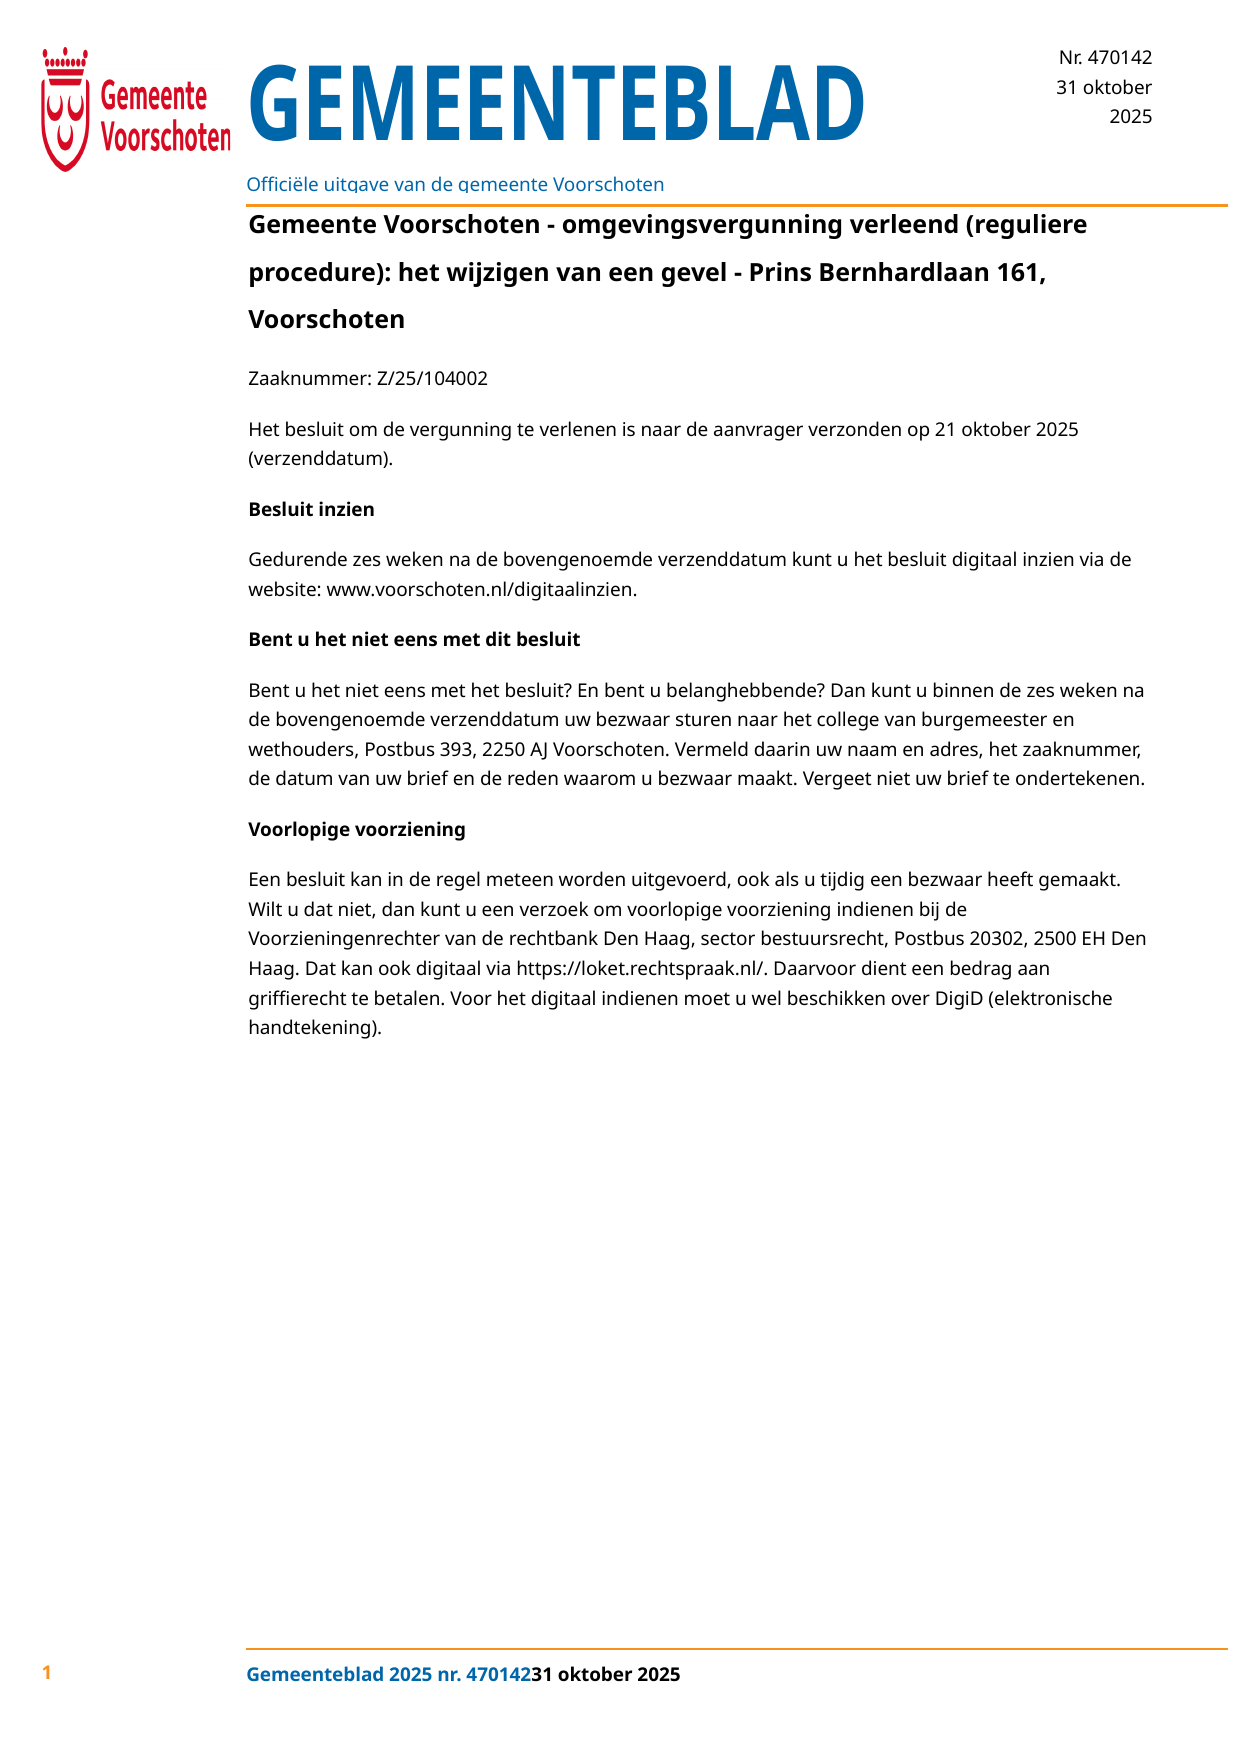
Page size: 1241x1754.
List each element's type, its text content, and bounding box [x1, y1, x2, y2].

text Bent u het niet eens met dit besluit [248, 626, 1152, 652]
text Een besluit kan in de regel meteen worden uitgevoerd, ook als u tijdig een bezwaar heeft gemaakt. Wilt u dat niet, dan kunt u een verzoek om voorlopige voorziening indienen bij de Voorzieningenrechter van de rechtbank Den Haag, sector bestuursrecht, Postbus 20302, 2500 EH Den Haag. Dat kan ook digitaal via https://loket.rechtspraak.nl/. Daarvoor dient een bedrag aan griffierecht te betalen. Voor het digitaal indienen moet u wel beschikken over DigiD (elektronische handtekening). [248, 866, 1152, 1040]
text Het besluit om de vergunning te verlenen is naar de aanvrager verzonden op 21 oktober 2025 (verzenddatum). [248, 416, 1152, 471]
picture [41, 47, 231, 172]
text Voorlopige voorziening [248, 816, 1152, 842]
text Gemeente Voorschoten - omgevingsvergunning verleend (reguliere procedure): het wijzigen van een gevel - Prins Bernhardlaan 161, Voorschoten [248, 207, 1152, 336]
text Zaaknummer: Z/25/104002 [248, 366, 1152, 391]
text Gedurende zes weken na de bovengenoemde verzenddatum kunt u het besluit digitaal inzien via de website: www.voorschoten.nl/digitaalinzien. [248, 546, 1152, 602]
text Bent u het niet eens met het besluit? En bent u belanghebbende? Dan kunt u binnen de zes weken na de bovengenoemde verzenddatum uw bezwaar sturen naar het college van burgemeester en wethouders, Postbus 393, 2250 AJ Voorschoten. Vermeld daarin uw naam en adres, het zaaknummer, de datum van uw brief en de reden waarom u bezwaar maakt. Vergeet niet uw brief te ondertekenen. [248, 677, 1152, 791]
text Besluit inzien [248, 496, 1152, 522]
